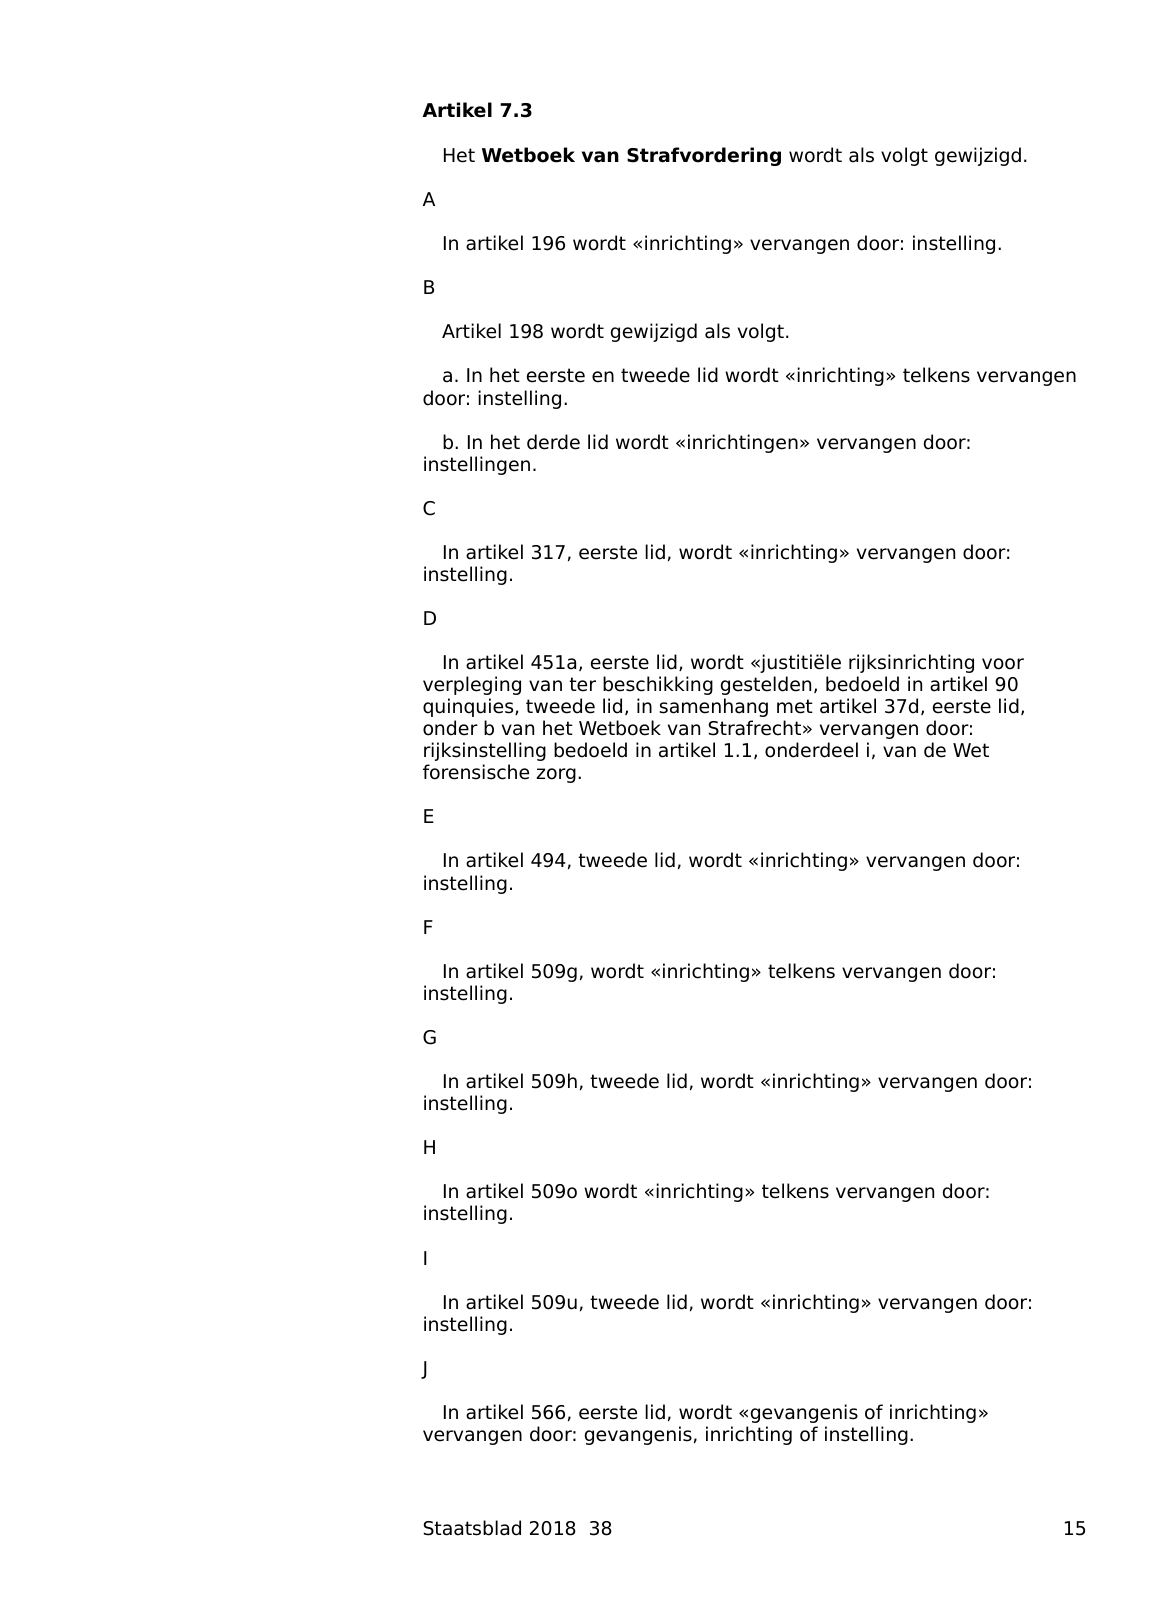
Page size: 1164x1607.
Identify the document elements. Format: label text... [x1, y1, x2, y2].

text In artikel 451a, eerste lid, wordt «justitiële rijksinrichting voor verpleging van ter beschikking gestelden, bedoeld in artikel 90 quinquies, tweede lid, in samenhang met artikel 37d, eerste lid, onder b van het Wetboek van Strafrecht» vervangen door: rijksinstelling bedoeld in artikel 1.1, onderdeel i, van de Wet forensische zorg. [422, 652, 1087, 784]
text In artikel 509h, tweede lid, wordt «inrichting» vervangen door: instelling. [422, 1071, 1087, 1115]
text In artikel 196 wordt «inrichting» vervangen door: instelling. [422, 233, 1087, 255]
subtitle Artikel 7.3 [422, 100, 1087, 122]
text A [422, 189, 1087, 211]
text I [422, 1247, 1087, 1269]
text a. In het eerste en tweede lid wordt «inrichting» telkens vervangen door: instelling. [422, 365, 1087, 409]
text In artikel 509g, wordt «inrichting» telkens vervangen door: instelling. [422, 961, 1087, 1005]
text C [422, 498, 1087, 520]
text H [422, 1137, 1087, 1159]
text In artikel 494, tweede lid, wordt «inrichting» vervangen door: instelling. [422, 850, 1087, 894]
text b. In het derde lid wordt «inrichtingen» vervangen door: instellingen. [422, 432, 1087, 476]
text Artikel 198 wordt gewijzigd als volgt. [422, 321, 1087, 343]
text E [422, 806, 1087, 828]
text In artikel 509o wordt «inrichting» telkens vervangen door: instelling. [422, 1181, 1087, 1225]
text Het Wetboek van Strafvordering wordt als volgt gewijzigd. [422, 144, 1087, 167]
text In artikel 509u, tweede lid, wordt «inrichting» vervangen door: instelling. [422, 1292, 1087, 1336]
text In artikel 317, eerste lid, wordt «inrichting» vervangen door: instelling. [422, 542, 1087, 586]
text J [422, 1358, 1087, 1380]
text D [422, 608, 1087, 630]
text G [422, 1027, 1087, 1049]
text B [422, 277, 1087, 299]
text In artikel 566, eerste lid, wordt «gevangenis of inrichting» vervangen door: gevangenis, inrichting of instelling. [422, 1402, 1087, 1446]
text F [422, 917, 1087, 938]
